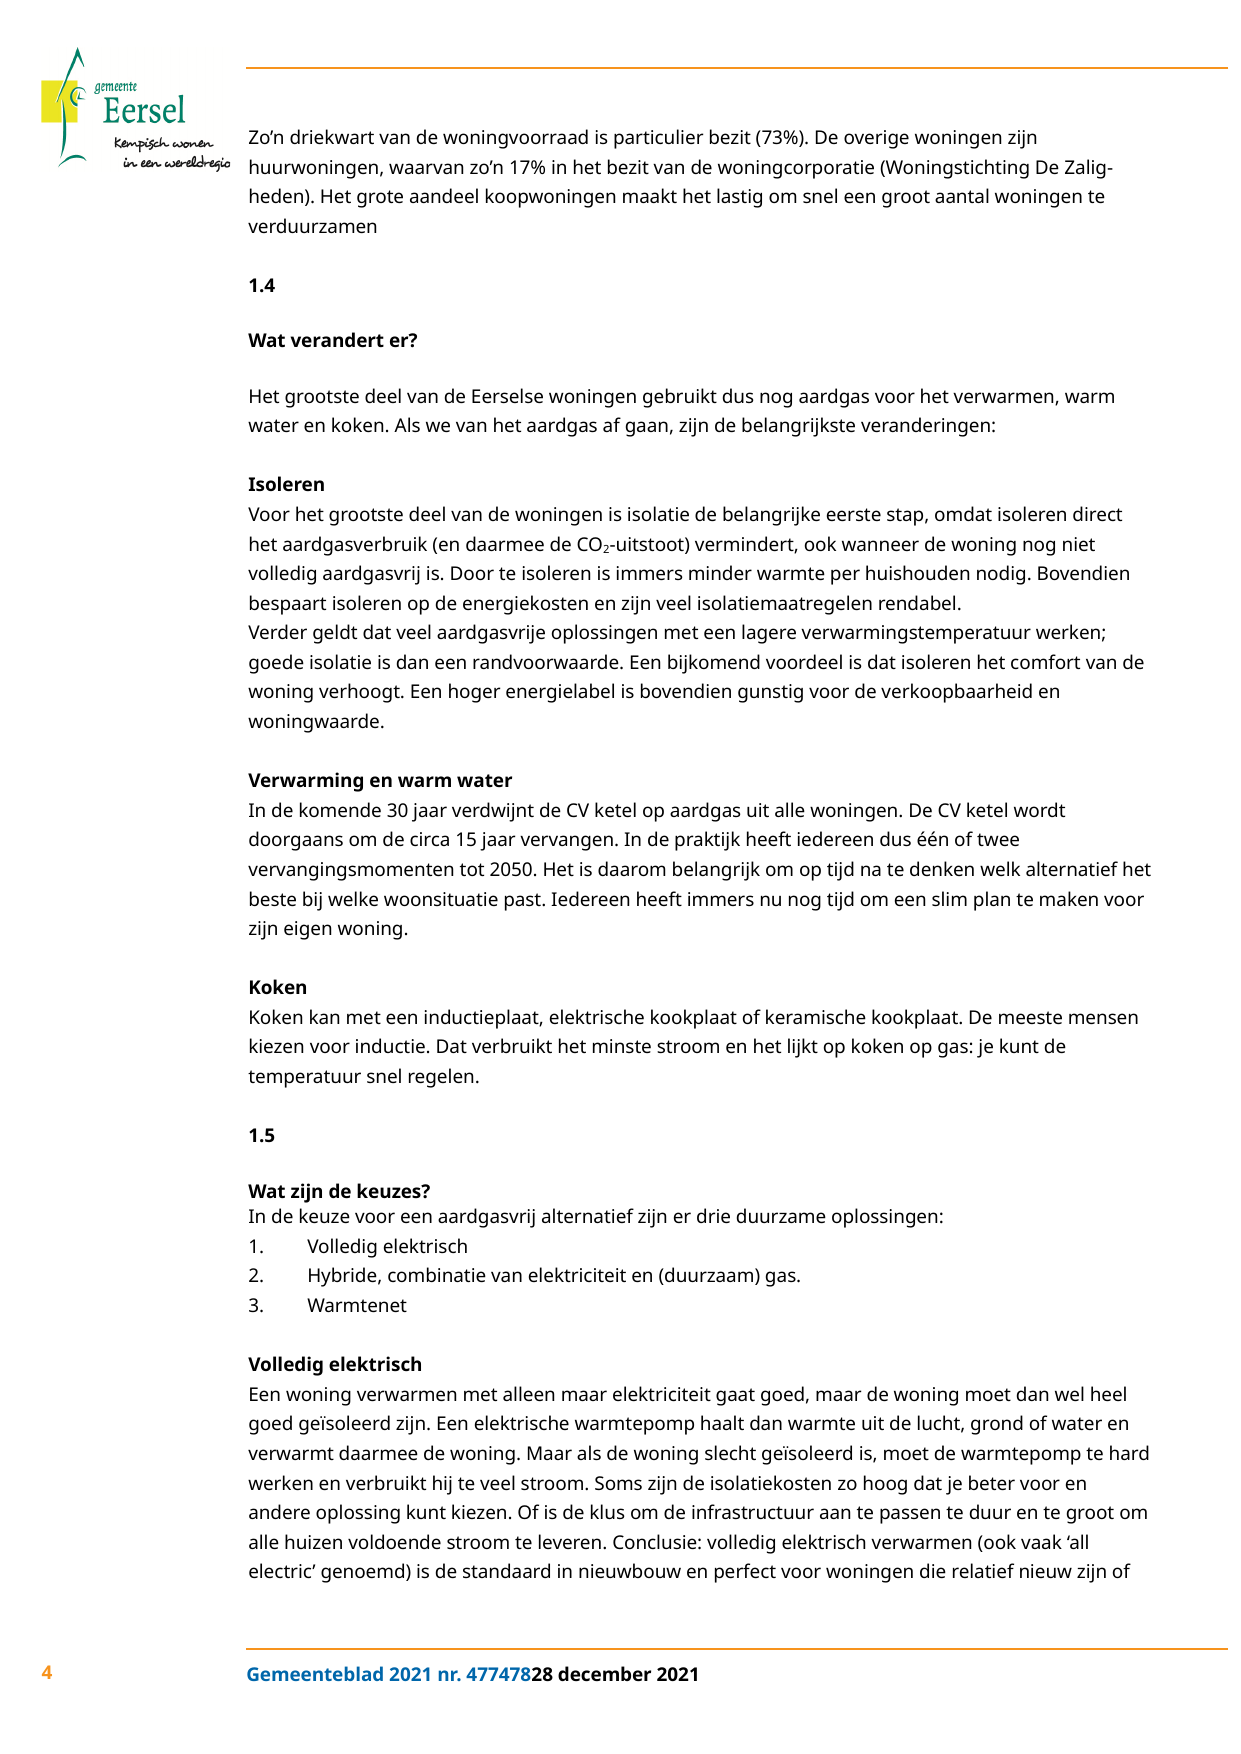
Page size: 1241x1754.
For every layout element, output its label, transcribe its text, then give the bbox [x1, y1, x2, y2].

text Voor het grootste deel van de woningen is isolatie de belangrijke eerste stap, omdat isoleren direct het aardgasverbruik (en daarmee de CO2-uitstoot) vermindert, ook wanneer de woning nog niet volledig aardgasvrij is. Door te isoleren is immers minder warmte per huishouden nodig. Bovendien bespaart isoleren op de energiekosten en zijn veel isolatiemaatregelen rendabel. [248, 501, 1152, 616]
list Volledig elektrisch [248, 1233, 1152, 1259]
list Hybride, combinatie van elektriciteit en (duurzaam) gas. [248, 1263, 1152, 1288]
list Warmtenet [248, 1292, 1152, 1318]
text Koken kan met een inductieplaat, elektrische kookplaat of keramische kookplaat. De meeste mensen kiezen voor inductie. Dat verbruikt het minste stroom en het lijkt op koken op gas: je kunt de temperatuur snel regelen. [248, 1004, 1152, 1089]
text Verwarming en warm water [248, 767, 1152, 793]
text Koken [248, 974, 1152, 1000]
text 1.5 [248, 1122, 1152, 1148]
text Verder geldt dat veel aardgasvrije oplossingen met een lagere verwarmingstemperatuur werken; goede isolatie is dan een randvoorwaarde. Een bijkomend voordeel is dat isoleren het comfort van de woning verhoogt. Een hoger energielabel is bovendien gunstig voor de verkoopbaarheid en woningwaarde. [248, 619, 1152, 734]
text Wat verandert er? [248, 328, 1152, 353]
text In de komende 30 jaar verdwijnt de CV ketel op aardgas uit alle woningen. De CV ketel wordt doorgaans om de circa 15 jaar vervangen. In de praktijk heeft iedereen dus één of twee vervangingsmomenten tot 2050. Het is daarom belangrijk om op tijd na te denken welk alternatief het beste bij welke woonsituatie past. Iedereen heeft immers nu nog tijd om een slim plan te maken voor zijn eigen woning. [248, 797, 1152, 941]
picture [41, 47, 231, 172]
text Een woning verwarmen met alleen maar elektriciteit gaat goed, maar de woning moet dan wel heel goed geïsoleerd zijn. Een elektrische warmtepomp haalt dan warmte uit de lucht, grond of water en verwarmt daarmee de woning. Maar als de woning slecht geïsoleerd is, moet de warmtepomp te hard werken en verbruikt hij te veel stroom. Soms zijn de isolatiekosten zo hoog dat je beter voor en andere oplossing kunt kiezen. Of is de klus om de infrastructuur aan te passen te duur en te groot om alle huizen voldoende stroom te leveren. Conclusie: volledig elektrisch verwarmen (ook vaak ‘all electric’ genoemd) is de standaard in nieuwbouw en perfect voor woningen die relatief nieuw zijn of [248, 1381, 1152, 1584]
text In de keuze voor een aardgasvrij alternatief zijn er drie duurzame oplossingen: [248, 1203, 1152, 1229]
text Zo’n driekwart van de woningvoorraad is particulier bezit (73%). De overige woningen zijn huurwoningen, waarvan zo’n 17% in het bezit van de woningcorporatie (Woningstichting De Zalig- heden). Het grote aandeel koopwoningen maakt het lastig om snel een groot aantal woningen te verduurzamen [248, 124, 1152, 239]
text Isoleren [248, 472, 1152, 497]
text Het grootste deel van de Eerselse woningen gebruikt dus nog aardgas voor het verwarmen, warm water en koken. Als we van het aardgas af gaan, zijn de belangrijkste veranderingen: [248, 383, 1152, 438]
text 1.4 [248, 272, 1152, 298]
text Wat zijn de keuzes? [248, 1178, 1152, 1203]
text Volledig elektrisch [248, 1351, 1152, 1377]
